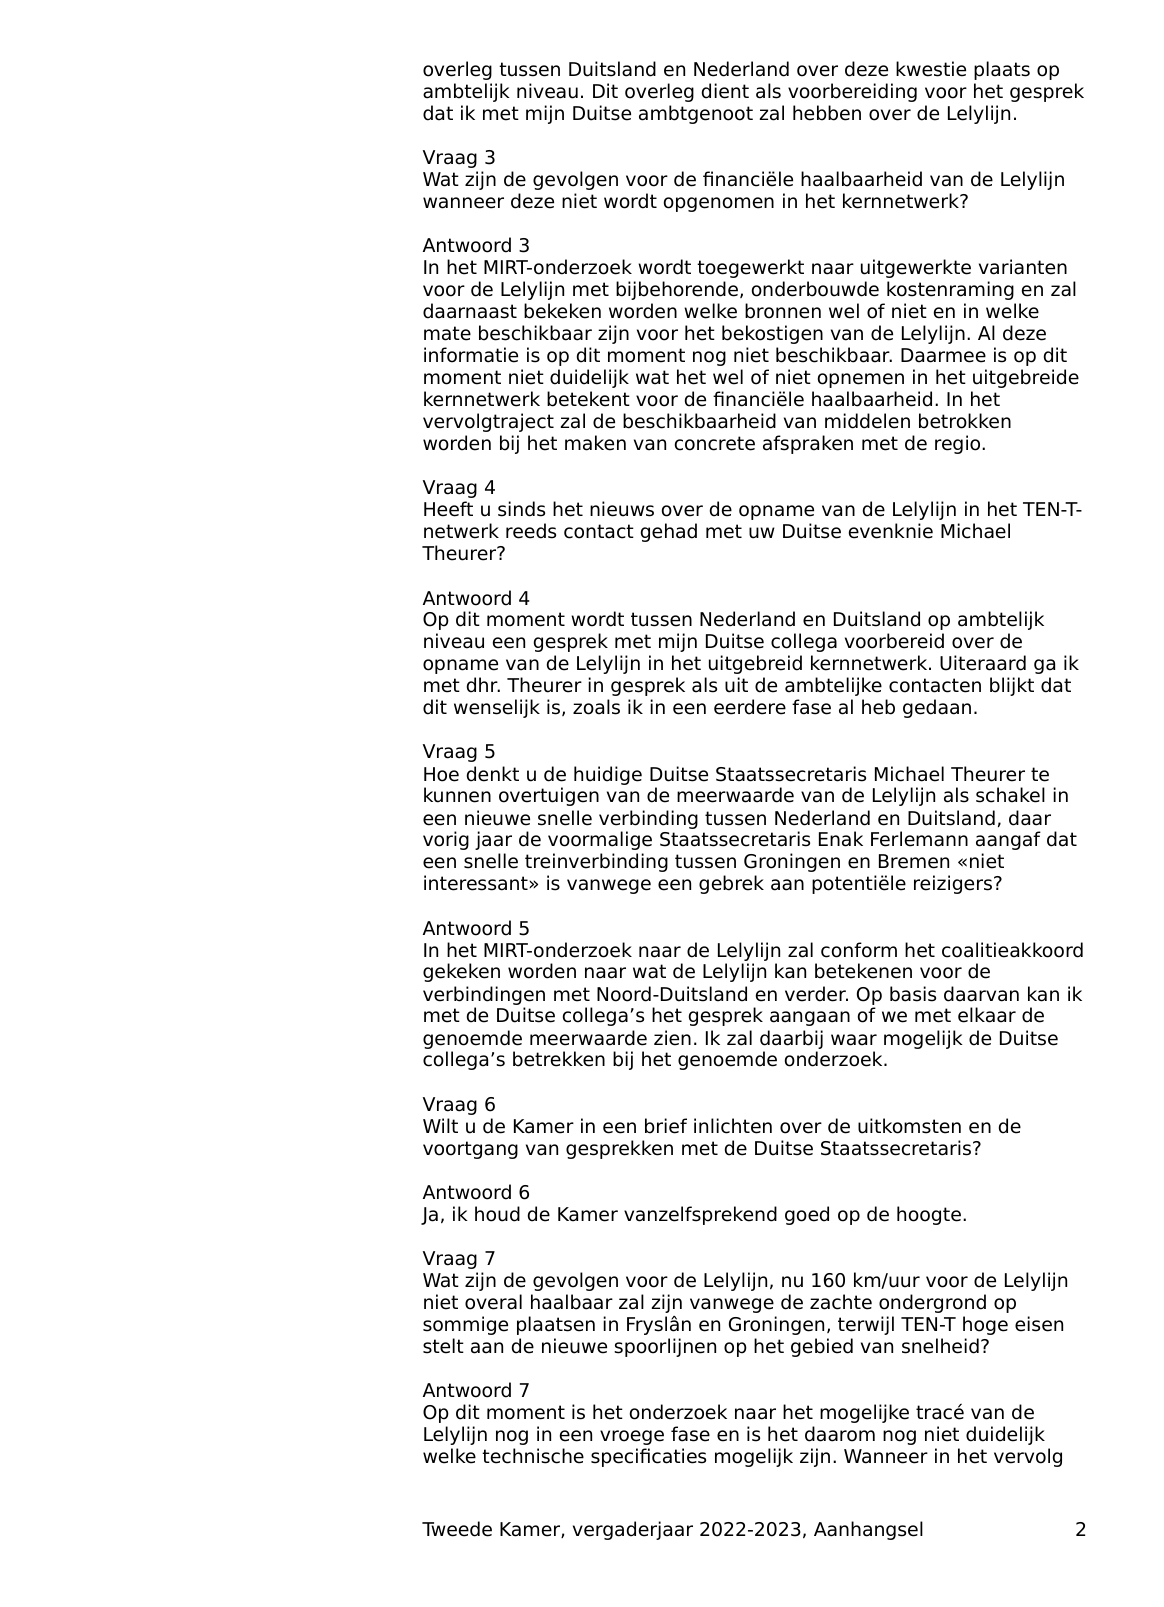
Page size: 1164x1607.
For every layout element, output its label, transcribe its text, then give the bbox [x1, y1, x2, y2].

text Vraag 5 [422, 741, 1087, 763]
text Antwoord 6 [422, 1182, 1087, 1204]
text Hoe denkt u de huidige Duitse Staatssecretaris Michael Theurer te kunnen overtuigen van de meerwaarde van de Lelylijn als schakel in een nieuwe snelle verbinding tussen Nederland en Duitsland, daar vorig jaar de voormalige Staatssecretaris Enak Ferlemann aangaf dat een snelle treinverbinding tussen Groningen en Bremen «niet interessant» is vanwege een gebrek aan potentiële reizigers? [422, 763, 1087, 895]
text In het MIRT-onderzoek naar de Lelylijn zal conform het coalitieakkoord gekeken worden naar wat de Lelylijn kan betekenen voor de verbindingen met Noord-Duitsland en verder. Op basis daarvan kan ik met de Duitse collega’s het gesprek aangaan of we met elkaar de genoemde meerwaarde zien. Ik zal daarbij waar mogelijk de Duitse collega’s betrekken bij het genoemde onderzoek. [422, 939, 1087, 1071]
text Antwoord 4 [422, 587, 1087, 609]
text Vraag 7 [422, 1248, 1087, 1270]
text overleg tussen Duitsland en Nederland over deze kwestie plaats op ambtelijk niveau. Dit overleg dient als voorbereiding voor het gesprek dat ik met mijn Duitse ambtgenoot zal hebben over de Lelylijn. [422, 59, 1087, 125]
text Wilt u de Kamer in een brief inlichten over de uitkomsten en de voortgang van gesprekken met de Duitse Staatssecretaris? [422, 1116, 1087, 1159]
text Vraag 6 [422, 1093, 1087, 1116]
text Op dit moment is het onderzoek naar het mogelijke tracé van de Lelylijn nog in een vroege fase en is het daarom nog niet duidelijk welke technische specificaties mogelijk zijn. Wanneer in het vervolg [422, 1402, 1087, 1468]
text Wat zijn de gevolgen voor de Lelylijn, nu 160 km/uur voor de Lelylijn niet overal haalbaar zal zijn vanwege de zachte ondergrond op sommige plaatsen in Fryslân en Groningen, terwijl TEN-T hoge eisen stelt aan de nieuwe spoorlijnen op het gebied van snelheid? [422, 1270, 1087, 1358]
text In het MIRT-onderzoek wordt toegewerkt naar uitgewerkte varianten voor de Lelylijn met bijbehorende, onderbouwde kostenraming en zal daarnaast bekeken worden welke bronnen wel of niet en in welke mate beschikbaar zijn voor het bekostigen van de Lelylijn. Al deze informatie is op dit moment nog niet beschikbaar. Daarmee is op dit moment niet duidelijk wat het wel of niet opnemen in het uitgebreide kernnetwerk betekent voor de financiële haalbaarheid. In het vervolgtraject zal de beschikbaarheid van middelen betrokken worden bij het maken van concrete afspraken met de regio. [422, 257, 1087, 455]
text Op dit moment wordt tussen Nederland en Duitsland op ambtelijk niveau een gesprek met mijn Duitse collega voorbereid over de opname van de Lelylijn in het uitgebreid kernnetwerk. Uiteraard ga ik met dhr. Theurer in gesprek als uit de ambtelijke contacten blijkt dat dit wenselijk is, zoals ik in een eerdere fase al heb gedaan. [422, 609, 1087, 719]
text Vraag 3 [422, 147, 1087, 169]
text Ja, ik houd de Kamer vanzelfsprekend goed op de hoogte. [422, 1204, 1087, 1226]
text Vraag 4 [422, 477, 1087, 499]
text Antwoord 3 [422, 235, 1087, 257]
text Antwoord 7 [422, 1380, 1087, 1402]
text Wat zijn de gevolgen voor de financiële haalbaarheid van de Lelylijn wanneer deze niet wordt opgenomen in het kernnetwerk? [422, 169, 1087, 213]
text Heeft u sinds het nieuws over de opname van de Lelylijn in het TEN-T-netwerk reeds contact gehad met uw Duitse evenknie Michael Theurer? [422, 499, 1087, 565]
text Antwoord 5 [422, 917, 1087, 939]
